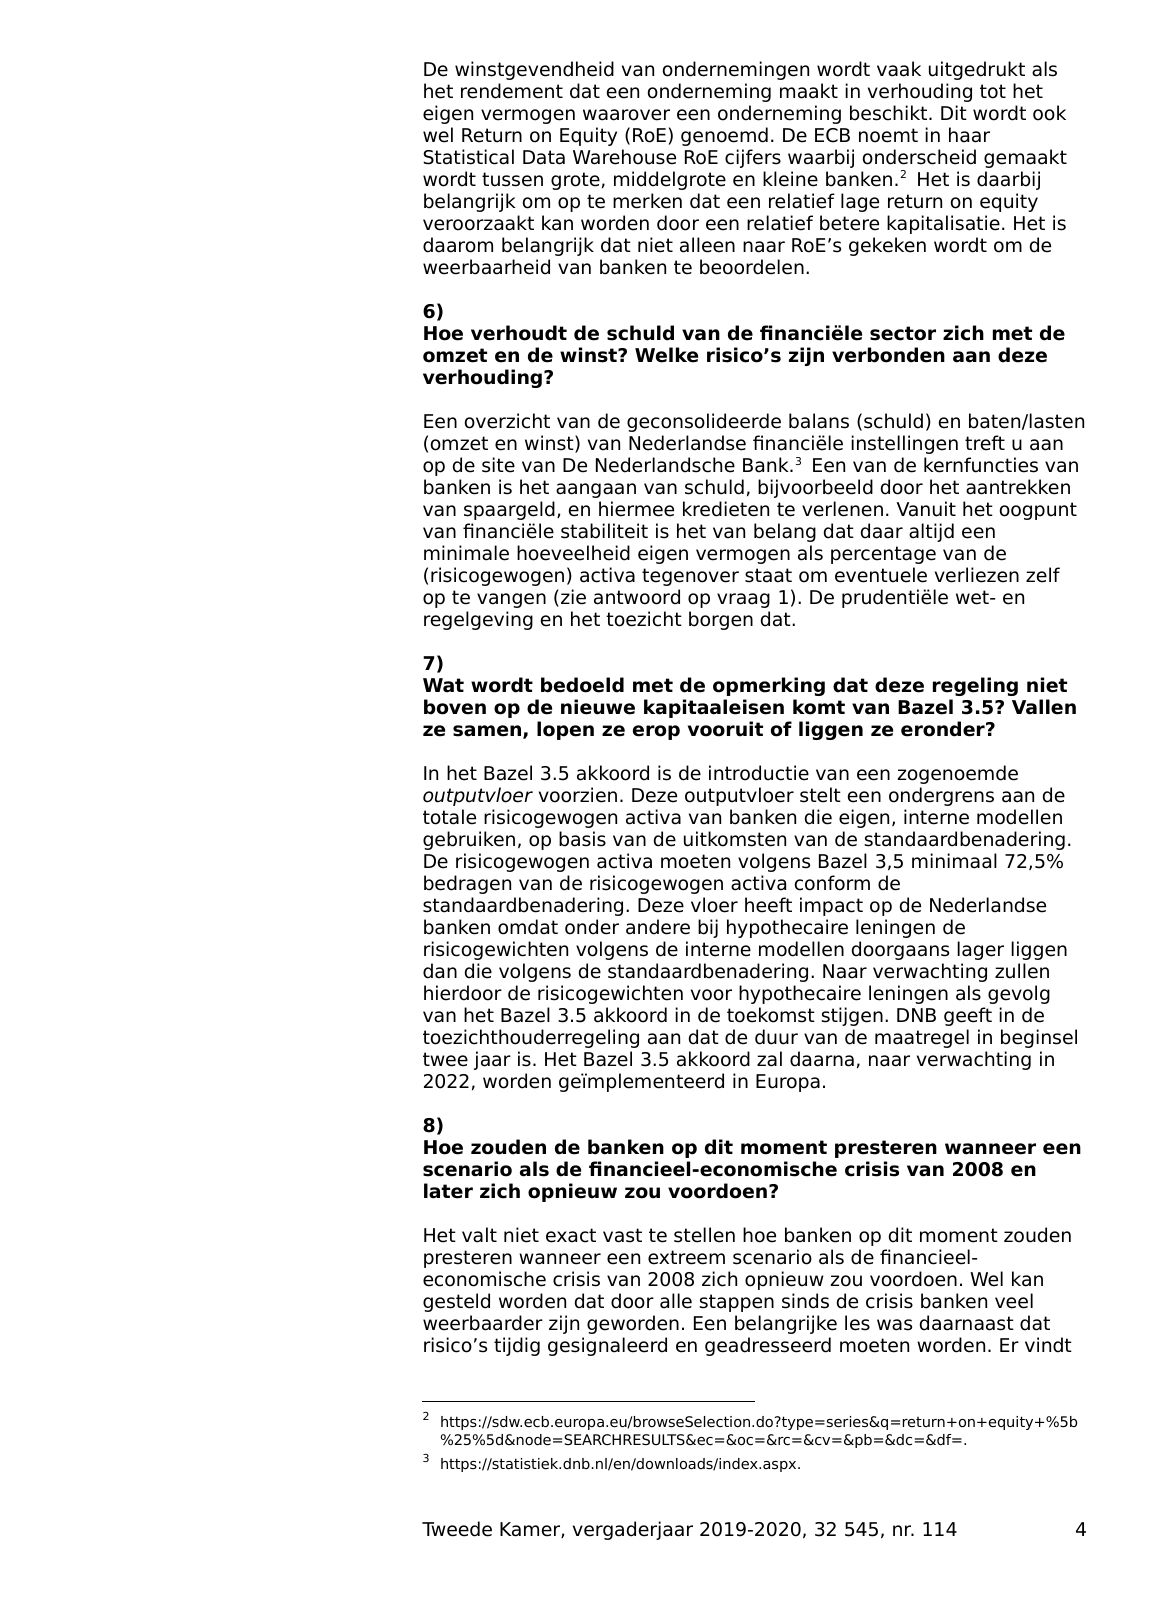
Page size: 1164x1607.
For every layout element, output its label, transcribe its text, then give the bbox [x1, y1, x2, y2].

text 6) [422, 301, 1087, 323]
text Hoe verhoudt de schuld van de financiële sector zich met de omzet en de winst? Welke risico’s zijn verbonden aan deze verhouding? [422, 323, 1087, 389]
text Wat wordt bedoeld met de opmerking dat deze regeling niet boven op de nieuwe kapitaaleisen komt van Bazel 3.5? Vallen ze samen, lopen ze erop vooruit of liggen ze eronder? [422, 675, 1087, 741]
text Hoe zouden de banken op dit moment presteren wanneer een scenario als de financieel-economische crisis van 2008 en later zich opnieuw zou voordoen? [422, 1137, 1087, 1203]
text De winstgevendheid van ondernemingen wordt vaak uitgedrukt als het rendement dat een onderneming maakt in verhouding tot het eigen vermogen waarover een onderneming beschikt. Dit wordt ook wel Return on Equity (RoE) genoemd. De ECB noemt in haar Statistical Data Warehouse RoE cijfers waarbij onderscheid gemaakt wordt tussen grote, middelgrote en kleine banken. Het is daarbij belangrijk om op te merken dat een relatief lage return on equity veroorzaakt kan worden door een relatief betere kapitalisatie. Het is daarom belangrijk dat niet alleen naar RoE’s gekeken wordt om de weerbaarheid van banken te beoordelen. [422, 59, 1087, 279]
text In het Bazel 3.5 akkoord is de introductie van een zogenoemde outputvloer voorzien. Deze outputvloer stelt een ondergrens aan de totale risicogewogen activa van banken die eigen, interne modellen gebruiken, op basis van de uitkomsten van de standaardbenadering. De risicogewogen activa moeten volgens Bazel 3,5 minimaal 72,5% bedragen van de risicogewogen activa conform de standaardbenadering. Deze vloer heeft impact op de Nederlandse banken omdat onder andere bij hypothecaire leningen de risicogewichten volgens de interne modellen doorgaans lager liggen dan die volgens de standaardbenadering. Naar verwachting zullen hierdoor de risicogewichten voor hypothecaire leningen als gevolg van het Bazel 3.5 akkoord in de toekomst stijgen. DNB geeft in de toezichthouderregeling aan dat de duur van de maatregel in beginsel twee jaar is. Het Bazel 3.5 akkoord zal daarna, naar verwachting in 2022, worden geïmplementeerd in Europa. [422, 763, 1087, 1093]
text 8) [422, 1115, 1087, 1137]
text Een overzicht van de geconsolideerde balans (schuld) en baten/lasten (omzet en winst) van Nederlandse financiële instellingen treft u aan op de site van De Nederlandsche Bank. Een van de kernfuncties van banken is het aangaan van schuld, bijvoorbeeld door het aantrekken van spaargeld, en hiermee kredieten te verlenen. Vanuit het oogpunt van financiële stabiliteit is het van belang dat daar altijd een minimale hoeveelheid eigen vermogen als percentage van de (risicogewogen) activa tegenover staat om eventuele verliezen zelf op te vangen (zie antwoord op vraag 1). De prudentiële wet- en regelgeving en het toezicht borgen dat. [422, 411, 1087, 631]
text 7) [422, 653, 1087, 675]
text https://sdw.ecb.europa.eu/browseSelection.do?type=series&q=return+on+equity+%5b%25%5d&node=SEARCHRESULTS&ec=&oc=&rc=&cv=&pb=&dc=&df=. [422, 1410, 1087, 1449]
text Het valt niet exact vast te stellen hoe banken op dit moment zouden presteren wanneer een extreem scenario als de financieel-economische crisis van 2008 zich opnieuw zou voordoen. Wel kan gesteld worden dat door alle stappen sinds de crisis banken veel weerbaarder zijn geworden. Een belangrijke les was daarnaast dat risico’s tijdig gesignaleerd en geadresseerd moeten worden. Er vindt [422, 1225, 1087, 1357]
text https://statistiek.dnb.nl/en/downloads/index.aspx. [422, 1452, 1087, 1474]
